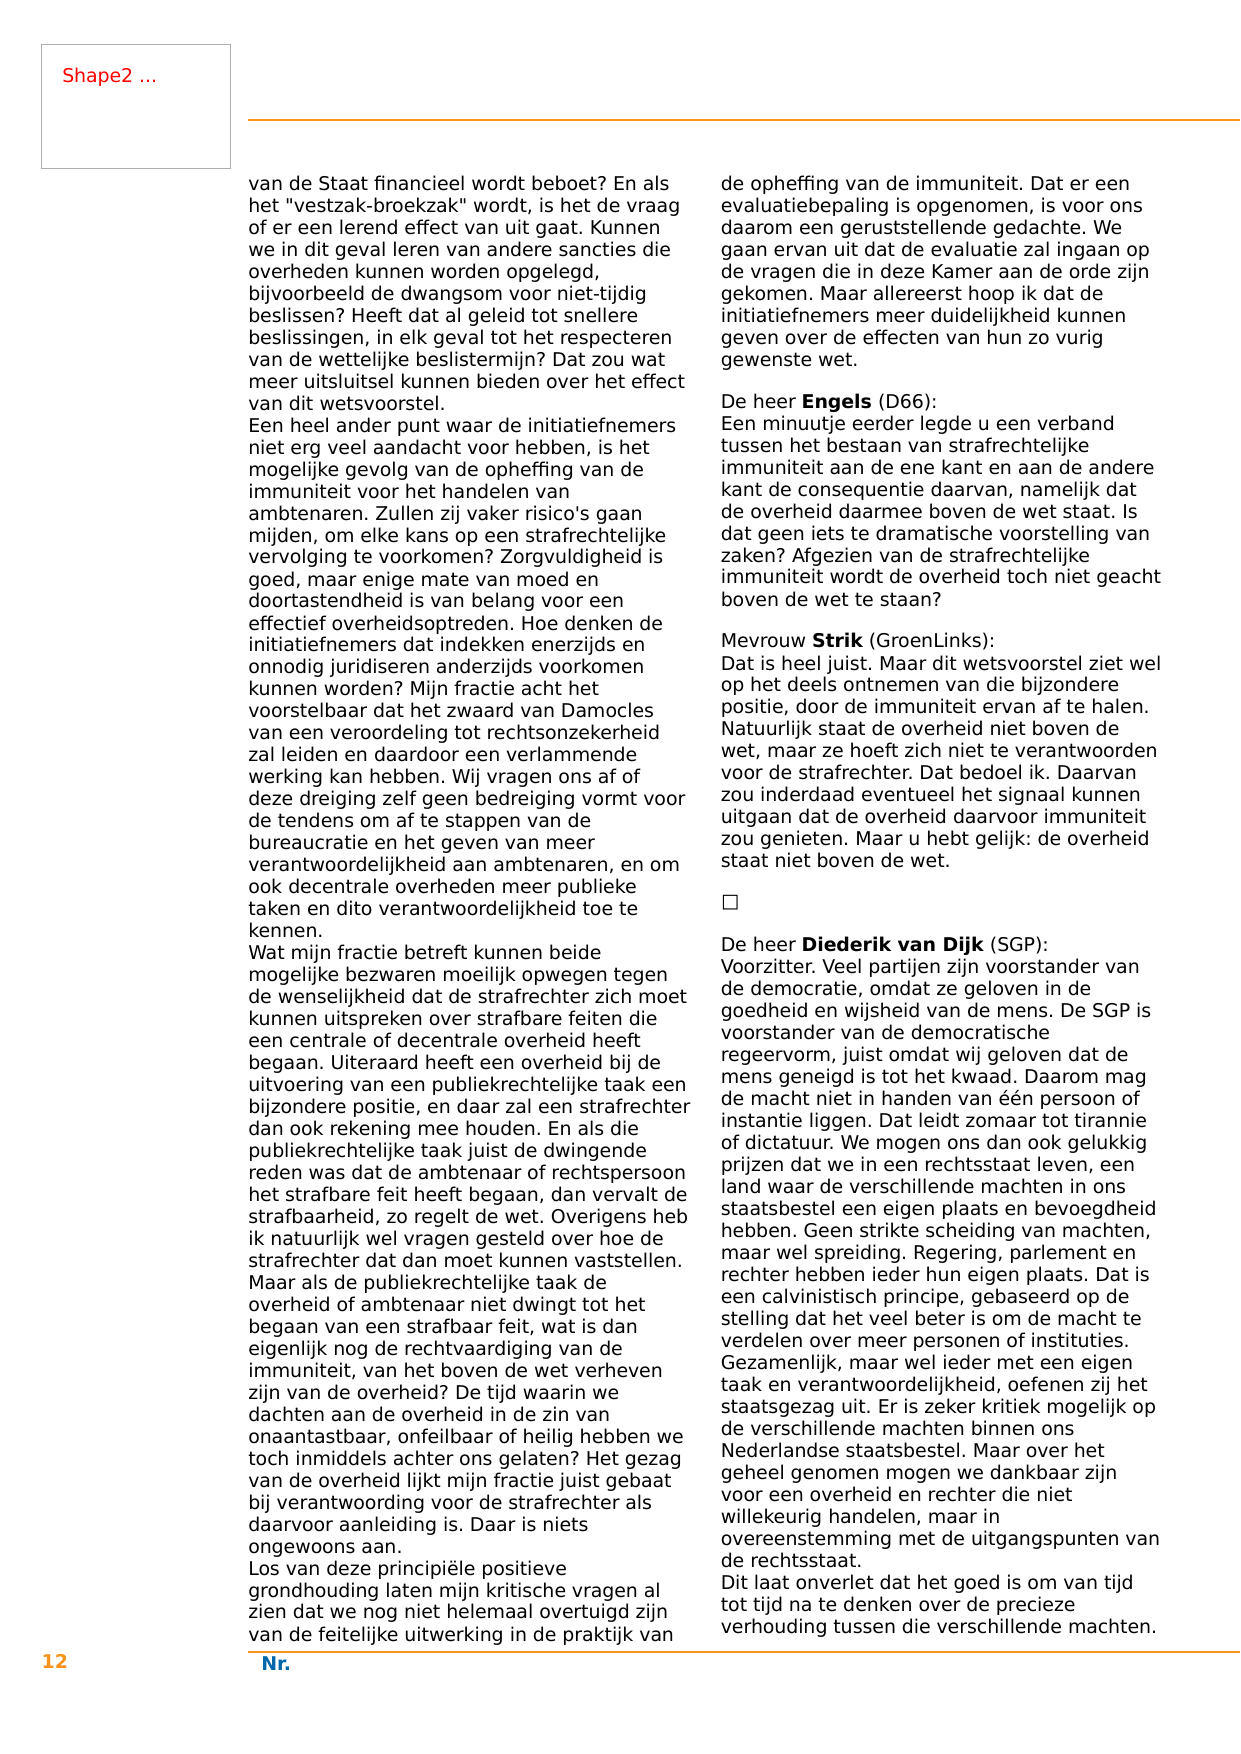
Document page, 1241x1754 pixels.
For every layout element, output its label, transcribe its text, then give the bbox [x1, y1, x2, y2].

text De heer Diederik van Dijk (SGP): [721, 934, 1163, 956]
text Los van deze principiële positieve grondhouding laten mijn kritische vragen al zien dat we nog niet helemaal overtuigd zijn van de feitelijke uitwerking in de praktijk van [248, 1557, 691, 1645]
text Een heel ander punt waar de initiatiefnemers niet erg veel aandacht voor hebben, is het mogelijke gevolg van de opheffing van de immuniteit voor het handelen van ambtenaren. Zullen zij vaker risico's gaan mijden, om elke kans op een strafrechtelijke vervolging te voorkomen? Zorgvuldigheid is goed, maar enige mate van moed en doortastendheid is van belang voor een effectief overheidsoptreden. Hoe denken de initiatiefnemers dat indekken enerzijds en onnodig juridiseren anderzijds voorkomen kunnen worden? Mijn fractie acht het voorstelbaar dat het zwaard van Damocles van een veroordeling tot rechtsonzekerheid zal leiden en daardoor een verlammende werking kan hebben. Wij vragen ons af of deze dreiging zelf geen bedreiging vormt voor de tendens om af te stappen van de bureaucratie en het geven van meer verantwoordelijkheid aan ambtenaren, en om ook decentrale overheden meer publieke taken en dito verantwoordelijkheid toe te kennen. [248, 414, 691, 942]
text Een minuutje eerder legde u een verband tussen het bestaan van strafrechtelijke immuniteit aan de ene kant en aan de andere kant de consequentie daarvan, namelijk dat de overheid daarmee boven de wet staat. Is dat geen iets te dramatische voorstelling van zaken? Afgezien van de strafrechtelijke immuniteit wordt de overheid toch niet geacht boven de wet te staan? [721, 413, 1163, 610]
text van de Staat financieel wordt beboet? En als het "vestzak-broekzak" wordt, is het de vraag of er een lerend effect van uit gaat. Kunnen we in dit geval leren van andere sancties die overheden kunnen worden opgelegd, bijvoorbeeld de dwangsom voor niet-tijdig beslissen? Heeft dat al geleid tot snellere beslissingen, in elk geval tot het respecteren van de wettelijke beslistermijn? Dat zou wat meer uitsluitsel kunnen bieden over het effect van dit wetsvoorstel. [248, 173, 691, 414]
text De heer Engels (D66): [721, 391, 1163, 413]
text ⬜ [721, 892, 1163, 914]
text Mevrouw Strik (GroenLinks): [721, 630, 1163, 652]
text Wat mijn fractie betreft kunnen beide mogelijke bezwaren moeilijk opwegen tegen de wenselijkheid dat de strafrechter zich moet kunnen uitspreken over strafbare feiten die een centrale of decentrale overheid heeft begaan. Uiteraard heeft een overheid bij de uitvoering van een publiekrechtelijke taak een bijzondere positie, en daar zal een strafrechter dan ook rekening mee houden. En als die publiekrechtelijke taak juist de dwingende reden was dat de ambtenaar of rechtspersoon het strafbare feit heeft begaan, dan vervalt de strafbaarheid, zo regelt de wet. Overigens heb ik natuurlijk wel vragen gesteld over hoe de strafrechter dat dan moet kunnen vaststellen. Maar als de publiekrechtelijke taak de overheid of ambtenaar niet dwingt tot het begaan van een strafbaar feit, wat is dan eigenlijk nog de rechtvaardiging van de immuniteit, van het boven de wet verheven zijn van de overheid? De tijd waarin we dachten aan de overheid in de zin van onaantastbaar, onfeilbaar of heilig hebben we toch inmiddels achter ons gelaten? Het gezag van de overheid lijkt mijn fractie juist gebaat bij verantwoording voor de strafrechter als daarvoor aanleiding is. Daar is niets ongewoons aan. [248, 942, 691, 1557]
text Dit laat onverlet dat het goed is om van tijd tot tijd na te denken over de precieze verhouding tussen die verschillende machten. [721, 1572, 1163, 1637]
text Voorzitter. Veel partijen zijn voorstander van de democratie, omdat ze geloven in de goedheid en wijsheid van de mens. De SGP is voorstander van de democratische regeervorm, juist omdat wij geloven dat de mens geneigd is tot het kwaad. Daarom mag de macht niet in handen van één persoon of instantie liggen. Dat leidt zomaar tot tirannie of dictatuur. We mogen ons dan ook gelukkig prijzen dat we in een rechtsstaat leven, een land waar de verschillende machten in ons staatsbestel een eigen plaats en bevoegdheid hebben. Geen strikte scheiding van machten, maar wel spreiding. Regering, parlement en rechter hebben ieder hun eigen plaats. Dat is een calvinistisch principe, gebaseerd op de stelling dat het veel beter is om de macht te verdelen over meer personen of instituties. Gezamenlijk, maar wel ieder met een eigen taak en verantwoordelijkheid, oefenen zij het staatsgezag uit. Er is zeker kritiek mogelijk op de verschillende machten binnen ons Nederlandse staatsbestel. Maar over het geheel genomen mogen we dankbaar zijn voor een overheid en rechter die niet willekeurig handelen, maar in overeenstemming met de uitgangspunten van de rechtsstaat. [721, 956, 1163, 1572]
text Dat is heel juist. Maar dit wetsvoorstel ziet wel op het deels ontnemen van die bijzondere positie, door de immuniteit ervan af te halen. Natuurlijk staat de overheid niet boven de wet, maar ze hoeft zich niet te verantwoorden voor de strafrechter. Dat bedoel ik. Daarvan zou inderdaad eventueel het signaal kunnen uitgaan dat de overheid daarvoor immuniteit zou genieten. Maar u hebt gelijk: de overheid staat niet boven de wet. [721, 652, 1163, 872]
text de opheffing van de immuniteit. Dat er een evaluatiebepaling is opgenomen, is voor ons daarom een geruststellende gedachte. We gaan ervan uit dat de evaluatie zal ingaan op de vragen die in deze Kamer aan de orde zijn gekomen. Maar allereerst hoop ik dat de initiatiefnemers meer duidelijkheid kunnen geven over de effecten van hun zo vurig gewenste wet. [721, 173, 1163, 371]
